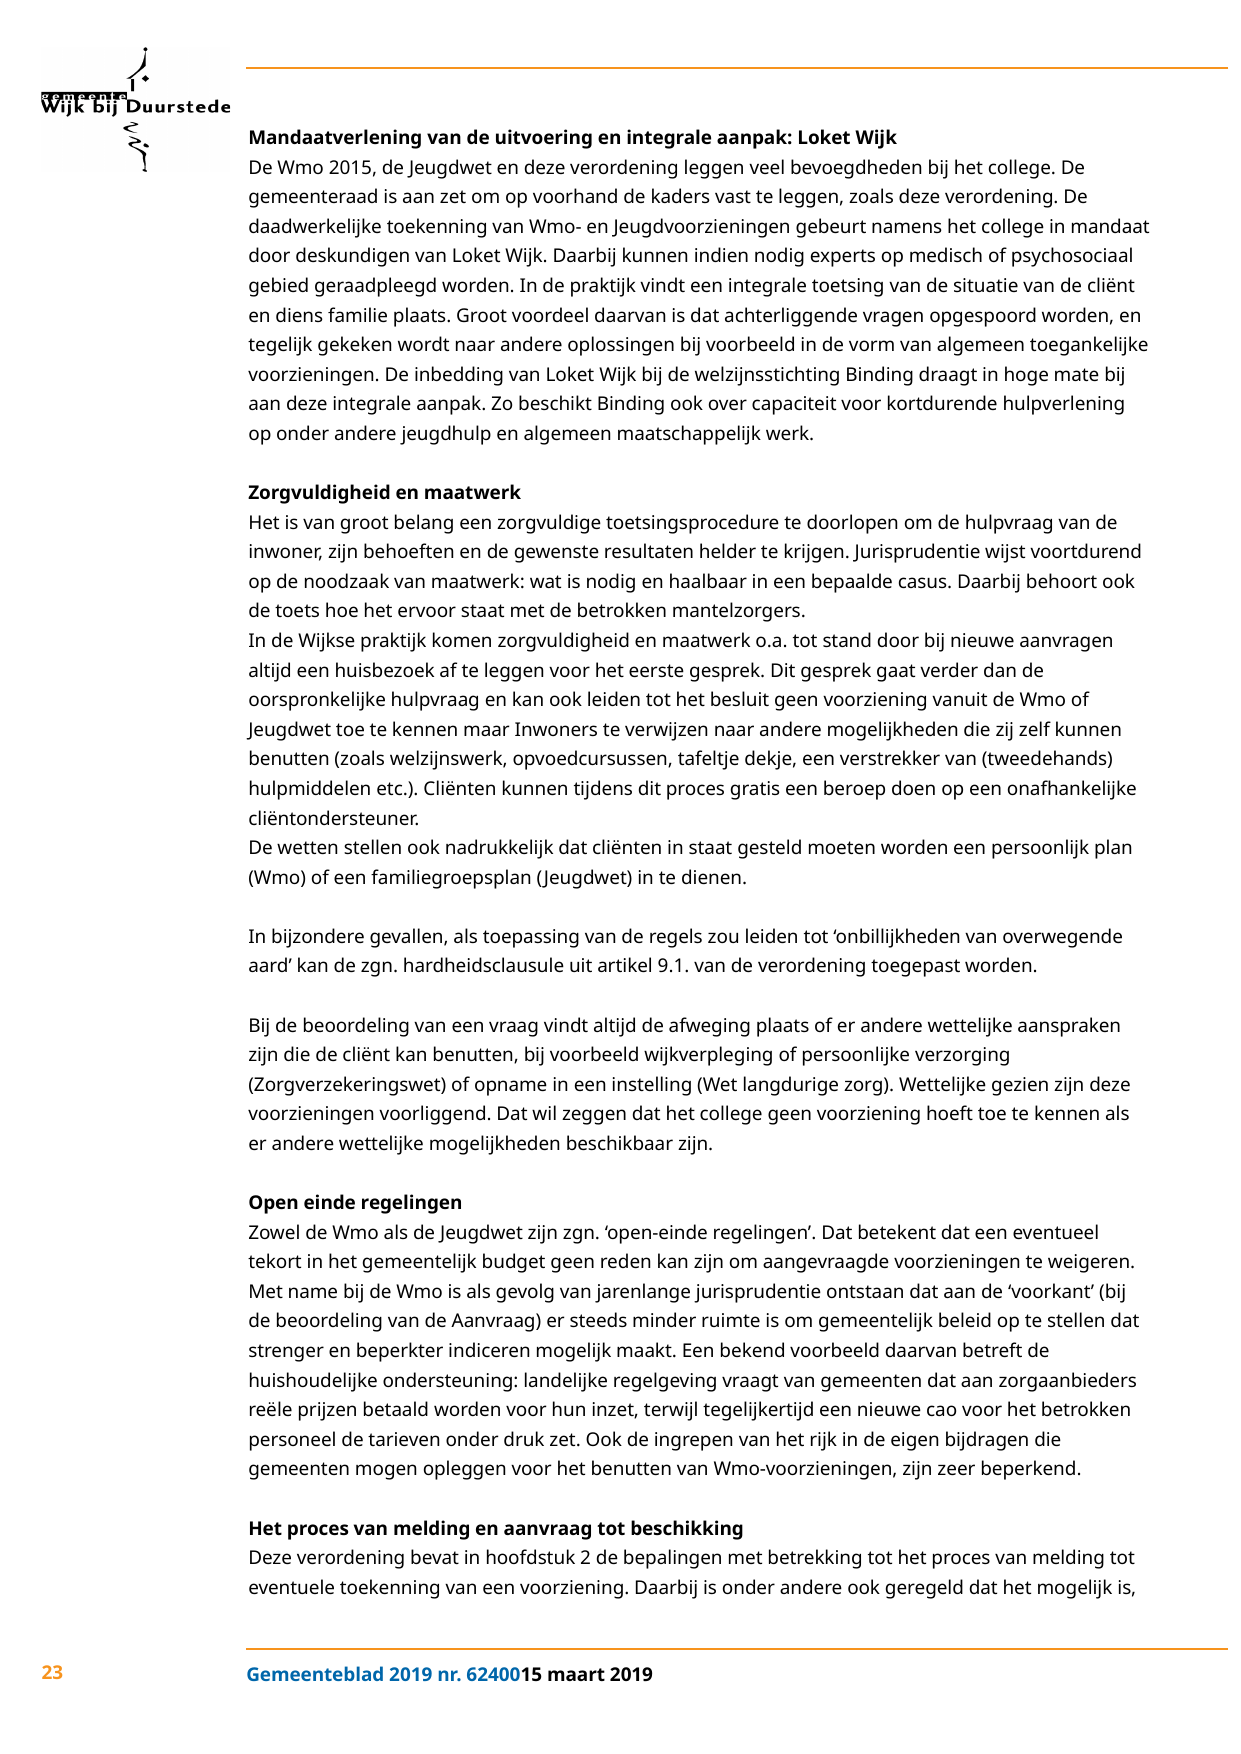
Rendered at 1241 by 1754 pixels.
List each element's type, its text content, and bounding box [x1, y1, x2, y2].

text Deze verordening bevat in hoofdstuk 2 de bepalingen met betrekking tot het proces van melding tot eventuele toekenning van een voorziening. Daarbij is onder andere ook geregeld dat het mogelijk is, [248, 1544, 1152, 1600]
text Zorgvuldigheid en maatwerk [248, 479, 1152, 505]
text Het is van groot belang een zorgvuldige toetsingsprocedure te doorlopen om de hulpvraag van de inwoner, zijn behoeften en de gewenste resultaten helder te krijgen. Jurisprudentie wijst voortdurend op de noodzaak van maatwerk: wat is nodig en haalbaar in een bepaalde casus. Daarbij behoort ook de toets hoe het ervoor staat met de betrokken mantelzorgers. [248, 509, 1152, 623]
text Open einde regelingen [248, 1189, 1152, 1215]
text Bij de beoordeling van een vraag vindt altijd de afweging plaats of er andere wettelijke aanspraken zijn die de cliënt kan benutten, bij voorbeeld wijkverpleging of persoonlijke verzorging (Zorgverzekeringswet) of opname in een instelling (Wet langdurige zorg). Wettelijke gezien zijn deze voorzieningen voorliggend. Dat wil zeggen dat het college geen voorziening hoeft toe te kennen als er andere wettelijke mogelijkheden beschikbaar zijn. [248, 1012, 1152, 1156]
text De wetten stellen ook nadrukkelijk dat cliënten in staat gesteld moeten worden een persoonlijk plan (Wmo) of een familiegroepsplan (Jeugdwet) in te dienen. [248, 834, 1152, 890]
text In de Wijkse praktijk komen zorgvuldigheid en maatwerk o.a. tot stand door bij nieuwe aanvragen altijd een huisbezoek af te leggen voor het eerste gesprek. Dit gesprek gaat verder dan de oorspronkelijke hulpvraag en kan ook leiden tot het besluit geen voorziening vanuit de Wmo of Jeugdwet toe te kennen maar Inwoners te verwijzen naar andere mogelijkheden die zij zelf kunnen benutten (zoals welzijnswerk, opvoedcursussen, tafeltje dekje, een verstrekker van (tweedehands) hulpmiddelen etc.). Cliënten kunnen tijdens dit proces gratis een beroep doen op een onafhankelijke cliëntondersteuner. [248, 627, 1152, 831]
text Mandaatverlening van de uitvoering en integrale aanpak: Loket Wijk [248, 124, 1152, 150]
text Zowel de Wmo als de Jeugdwet zijn zgn. ‘open-einde regelingen’. Dat betekent dat een eventueel tekort in het gemeentelijk budget geen reden kan zijn om aangevraagde voorzieningen te weigeren. Met name bij de Wmo is als gevolg van jarenlange jurisprudentie ontstaan dat aan de ‘voorkant’ (bij de beoordeling van de Aanvraag) er steeds minder ruimte is om gemeentelijk beleid op te stellen dat strenger en beperkter indiceren mogelijk maakt. Een bekend voorbeeld daarvan betreft de huishoudelijke ondersteuning: landelijke regelgeving vraagt van gemeenten dat aan zorgaanbieders reële prijzen betaald worden voor hun inzet, terwijl tegelijkertijd een nieuwe cao voor het betrokken personeel de tarieven onder druk zet. Ook de ingrepen van het rijk in de eigen bijdragen die gemeenten mogen opleggen voor het benutten van Wmo-voorzieningen, zijn zeer beperkend. [248, 1219, 1152, 1481]
text Het proces van melding en aanvraag tot beschikking [248, 1515, 1152, 1541]
text De Wmo 2015, de Jeugdwet en deze verordening leggen veel bevoegdheden bij het college. De gemeenteraad is aan zet om op voorhand de kaders vast te leggen, zoals deze verordening. De daadwerkelijke toekenning van Wmo- en Jeugdvoorzieningen gebeurt namens het college in mandaat door deskundigen van Loket Wijk. Daarbij kunnen indien nodig experts op medisch of psychosociaal gebied geraadpleegd worden. In de praktijk vindt een integrale toetsing van de situatie van de cliënt en diens familie plaats. Groot voordeel daarvan is dat achterliggende vragen opgespoord worden, en tegelijk gekeken wordt naar andere oplossingen bij voorbeeld in de vorm van algemeen toegankelijke voorzieningen. De inbedding van Loket Wijk bij de welzijnsstichting Binding draagt in hoge mate bij aan deze integrale aanpak. Zo beschikt Binding ook over capaciteit voor kortdurende hulpverlening op onder andere jeugdhulp en algemeen maatschappelijk werk. [248, 154, 1152, 446]
text In bijzondere gevallen, als toepassing van de regels zou leiden tot ‘onbillijkheden van overwegende aard’ kan de zgn. hardheidsclausule uit artikel 9.1. van de verordening toegepast worden. [248, 923, 1152, 978]
picture [41, 47, 231, 172]
